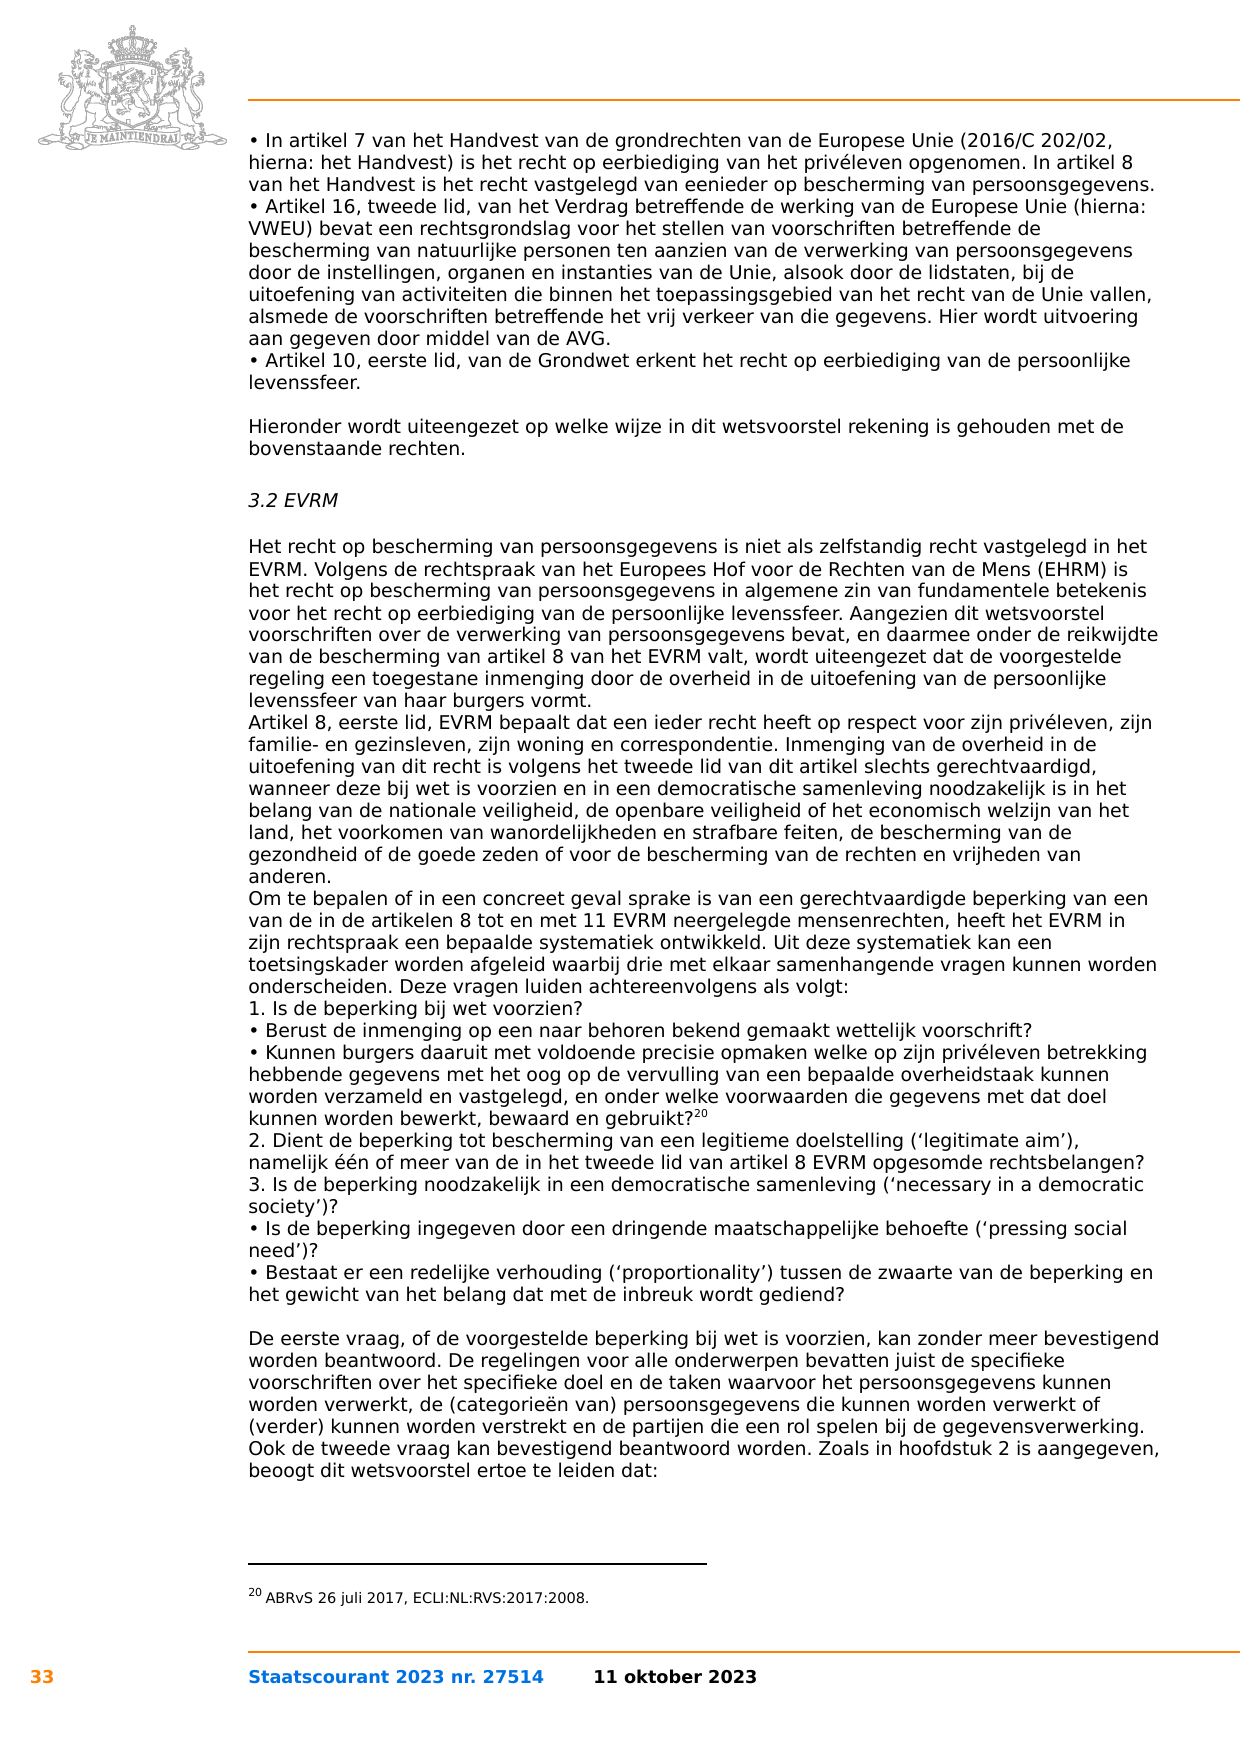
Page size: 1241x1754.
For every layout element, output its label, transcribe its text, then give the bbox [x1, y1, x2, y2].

text Ook de tweede vraag kan bevestigend beantwoord worden. Zoals in hoofdstuk 2 is aangegeven, beoogt dit wetsvoorstel ertoe te leiden dat: [248, 1437, 1163, 1481]
text 2. Dient de beperking tot bescherming van een legitieme doelstelling (‘legitimate aim’), namelijk één of meer van de in het tweede lid van artikel 8 EVRM opgesomde rechtsbelangen? [248, 1130, 1163, 1174]
text • Kunnen burgers daaruit met voldoende precisie opmaken welke op zijn privéleven betrekking hebbende gegevens met het oog op de vervulling van een bepaalde overheidstaak kunnen worden verzameld en vastgelegd, en onder welke voorwaarden die gegevens met dat doel kunnen worden bewerkt, bewaard en gebruikt? [248, 1042, 1163, 1130]
text • Bestaat er een redelijke verhouding (‘proportionality’) tussen de zwaarte van de beperking en het gewicht van het belang dat met de inbreuk wordt gediend? [248, 1262, 1163, 1306]
subtitle 3.2 EVRM [248, 489, 1163, 511]
text De eerste vraag, of de voorgestelde beperking bij wet is voorzien, kan zonder meer bevestigend worden beantwoord. De regelingen voor alle onderwerpen bevatten juist de specifieke voorschriften over het specifieke doel en de taken waarvoor het persoonsgegevens kunnen worden verwerkt, de (categorieën van) persoonsgegevens die kunnen worden verwerkt of (verder) kunnen worden verstrekt en de partijen die een rol spelen bij de gegevensverwerking. [248, 1328, 1163, 1437]
text • In artikel 7 van het Handvest van de grondrechten van de Europese Unie (2016/C 202/02, hierna: het Handvest) is het recht op eerbiediging van het privéleven opgenomen. In artikel 8 van het Handvest is het recht vastgelegd van eenieder op bescherming van persoonsgegevens. [248, 130, 1163, 196]
text 1. Is de beperking bij wet voorzien? [248, 998, 1163, 1020]
text Om te bepalen of in een concreet geval sprake is van een gerechtvaardigde beperking van een van de in de artikelen 8 tot en met 11 EVRM neergelegde mensenrechten, heeft het EVRM in zijn rechtspraak een bepaalde systematiek ontwikkeld. Uit deze systematiek kan een toetsingskader worden afgeleid waarbij drie met elkaar samenhangende vragen kunnen worden onderscheiden. Deze vragen luiden achtereenvolgens als volgt: [248, 888, 1163, 998]
text • Artikel 16, tweede lid, van het Verdrag betreffende de werking van de Europese Unie (hierna: VWEU) bevat een rechtsgrondslag voor het stellen van voorschriften betreffende de bescherming van natuurlijke personen ten aanzien van de verwerking van persoonsgegevens door de instellingen, organen en instanties van de Unie, alsook door de lidstaten, bij de uitoefening van activiteiten die binnen het toepassingsgebied van het recht van de Unie vallen, alsmede de voorschriften betreffende het vrij verkeer van die gegevens. Hier wordt uitvoering aan gegeven door middel van de AVG. [248, 196, 1163, 350]
text Artikel 8, eerste lid, EVRM bepaalt dat een ieder recht heeft op respect voor zijn privéleven, zijn familie- en gezinsleven, zijn woning en correspondentie. Inmenging van de overheid in de uitoefening van dit recht is volgens het tweede lid van dit artikel slechts gerechtvaardigd, wanneer deze bij wet is voorzien en in een democratische samenleving noodzakelijk is in het belang van de nationale veiligheid, de openbare veiligheid of het economisch welzijn van het land, het voorkomen van wanordelijkheden en strafbare feiten, de bescherming van de gezondheid of de goede zeden of voor de bescherming van de rechten en vrijheden van anderen. [248, 712, 1163, 888]
text ABRvS 26 juli 2017, ECLI:NL:RVS:2017:2008. [248, 1586, 1163, 1608]
text Het recht op bescherming van persoonsgegevens is niet als zelfstandig recht vastgelegd in het EVRM. Volgens de rechtspraak van het Europees Hof voor de Rechten van de Mens (EHRM) is het recht op bescherming van persoonsgegevens in algemene zin van fundamentele betekenis voor het recht op eerbiediging van de persoonlijke levenssfeer. Aangezien dit wetsvoorstel voorschriften over de verwerking van persoonsgegevens bevat, en daarmee onder de reikwijdte van de bescherming van artikel 8 van het EVRM valt, wordt uiteengezet dat de voorgestelde regeling een toegestane inmenging door de overheid in de uitoefening van de persoonlijke levenssfeer van haar burgers vormt. [248, 536, 1163, 712]
text • Berust de inmenging op een naar behoren bekend gemaakt wettelijk voorschrift? [248, 1020, 1163, 1042]
text 3. Is de beperking noodzakelijk in een democratische samenleving (‘necessary in a democratic society’)? [248, 1174, 1163, 1218]
picture [38, 25, 227, 150]
text • Is de beperking ingegeven door een dringende maatschappelijke behoefte (‘pressing social need’)? [248, 1218, 1163, 1262]
text • Artikel 10, eerste lid, van de Grondwet erkent het recht op eerbiediging van de persoonlijke levenssfeer. [248, 350, 1163, 394]
text Hieronder wordt uiteengezet op welke wijze in dit wetsvoorstel rekening is gehouden met de bovenstaande rechten. [248, 416, 1163, 459]
